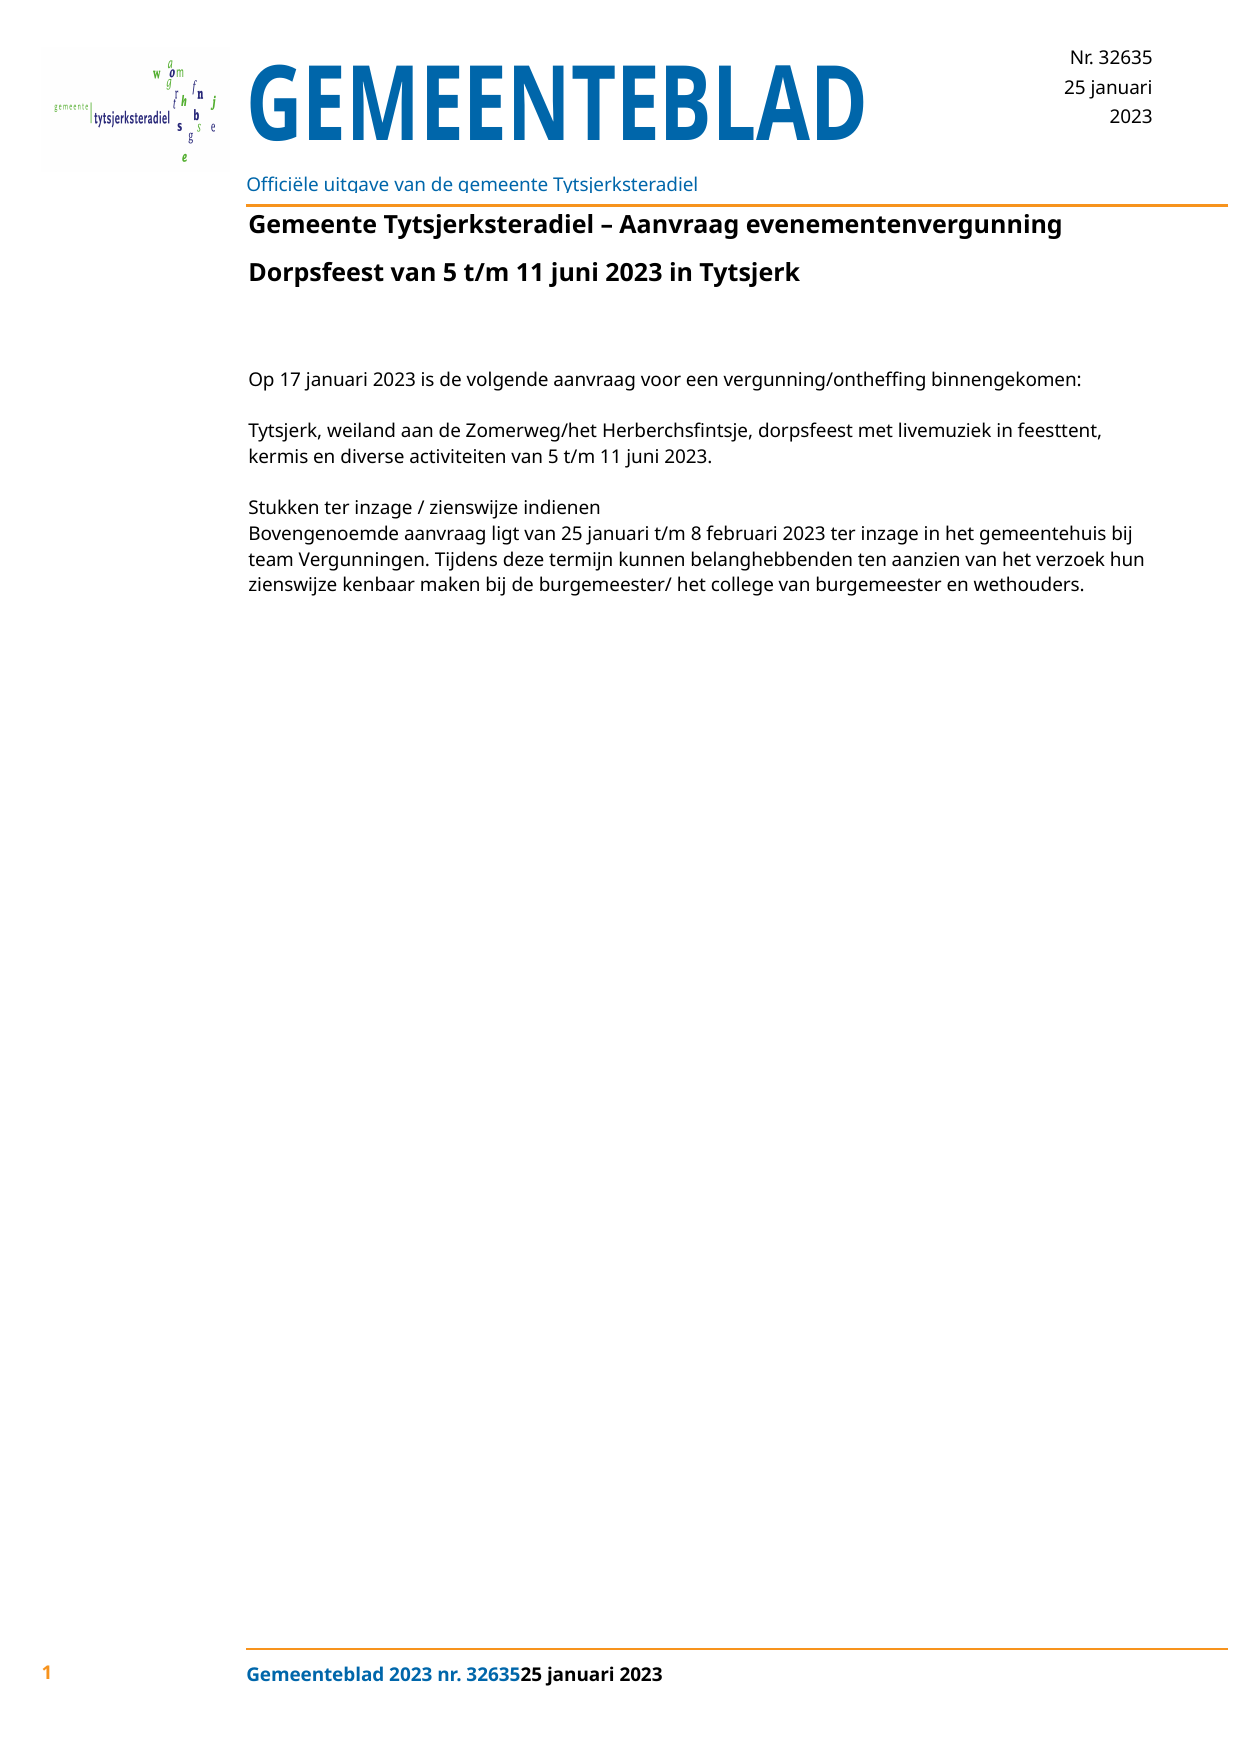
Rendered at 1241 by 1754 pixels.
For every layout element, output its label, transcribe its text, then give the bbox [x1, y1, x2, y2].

text Bovengenoemde aanvraag ligt van 25 januari t/m 8 februari 2023 ter inzage in het gemeentehuis bij team Vergunningen. Tijdens deze termijn kunnen belanghebbenden ten aanzien van het verzoek hun zienswijze kenbaar maken bij de burgemeester/ het college van burgemeester en wethouders. [248, 520, 1152, 597]
picture [41, 47, 231, 172]
text Stukken ter inzage / zienswijze indienen [248, 494, 1152, 520]
text Op 17 januari 2023 is de volgende aanvraag voor een vergunning/ontheffing binnengekomen: [248, 366, 1152, 391]
text Gemeente Tytsjerksteradiel – Aanvraag evenementenvergunning Dorpsfeest van 5 t/m 11 juni 2023 in Tytsjerk [248, 207, 1152, 288]
text Tytsjerk, weiland aan de Zomerweg/het Herberchsfintsje, dorpsfeest met livemuziek in feesttent, kermis en diverse activiteiten van 5 t/m 11 juni 2023. [248, 417, 1152, 469]
